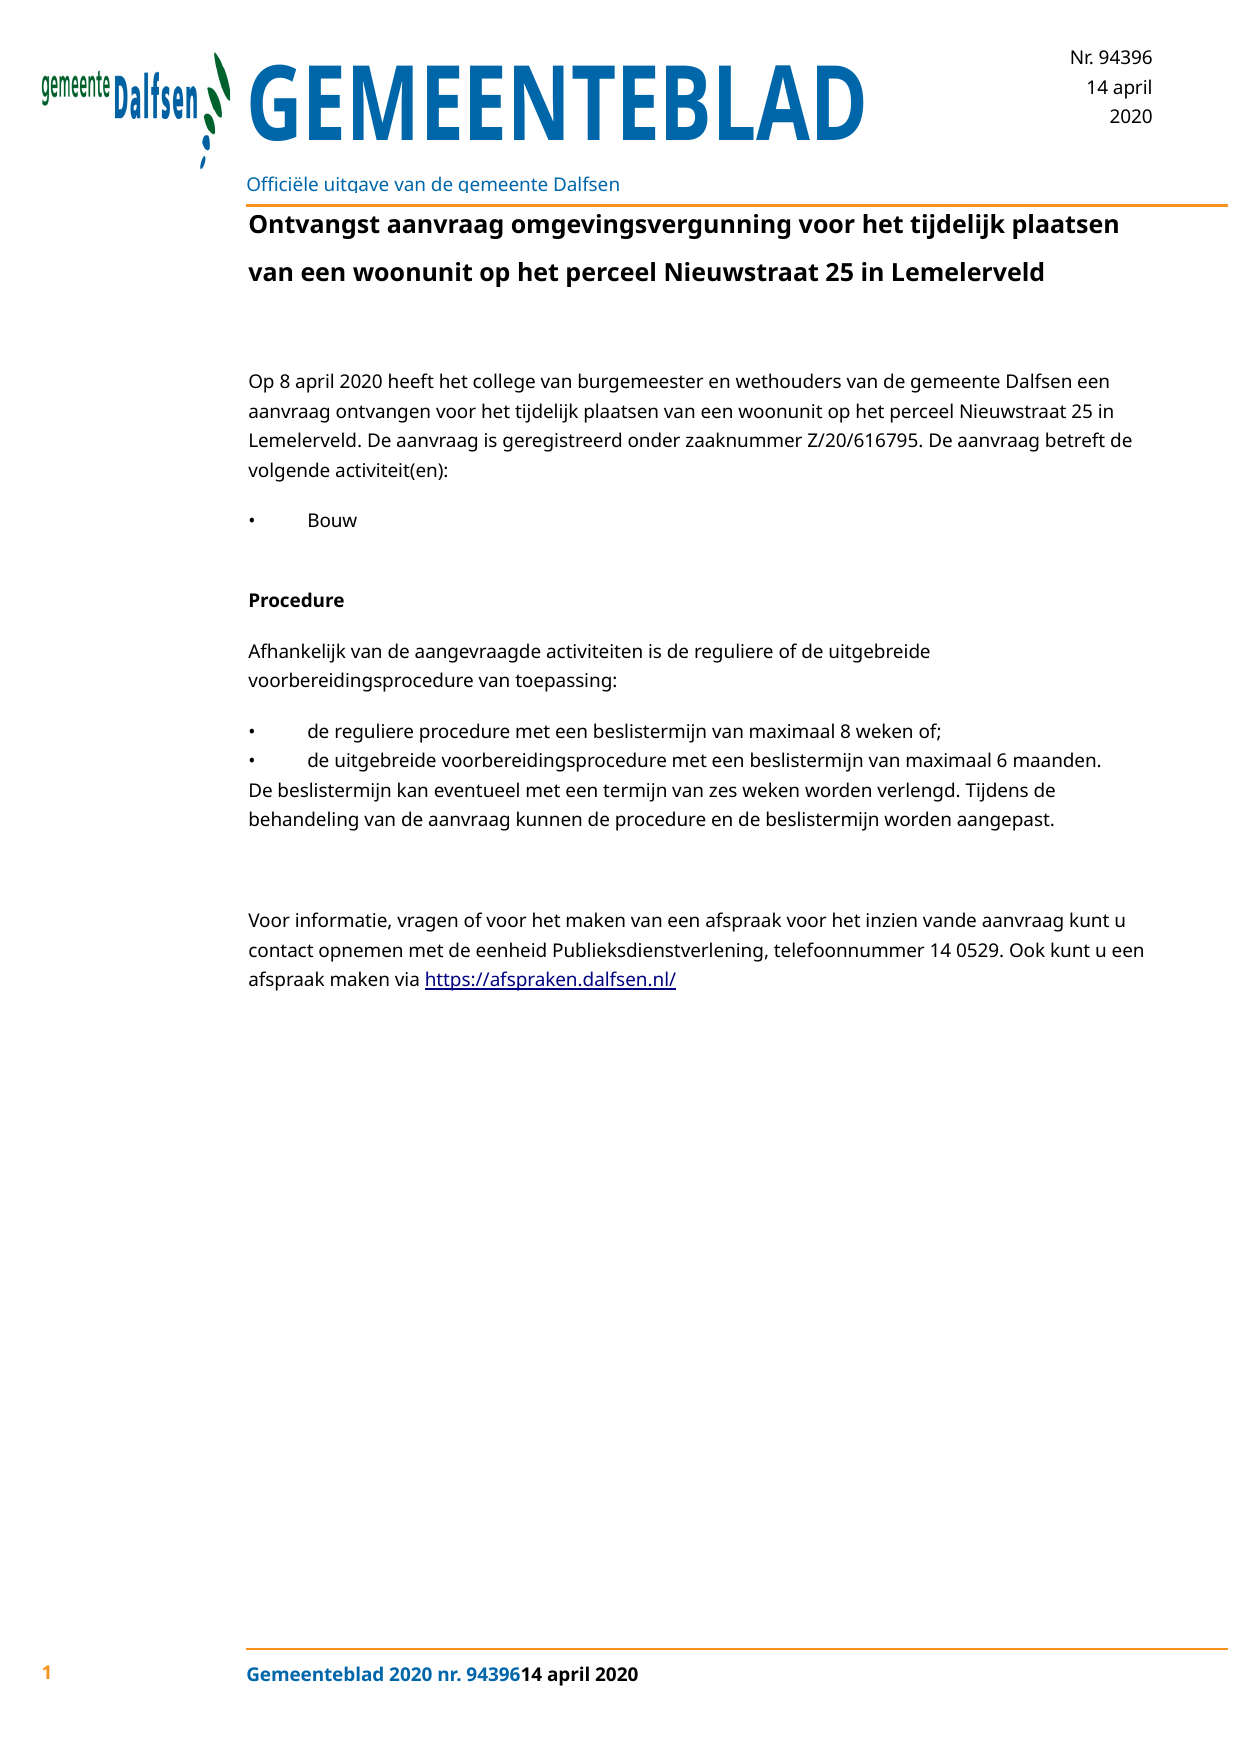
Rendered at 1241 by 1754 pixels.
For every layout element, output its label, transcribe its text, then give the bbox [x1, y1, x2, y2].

text Afhankelijk van de aangevraagde activiteiten is de reguliere of de uitgebreide voorbereidingsprocedure van toepassing: [248, 638, 1152, 693]
list Bouw [248, 507, 1152, 533]
list de uitgebreide voorbereidingsprocedure met een beslistermijn van maximaal 6 maanden. [248, 747, 1152, 773]
text Ontvangst aanvraag omgevingsvergunning voor het tijdelijk plaatsen van een woonunit op het perceel Nieuwstraat 25 in Lemelerveld [248, 207, 1152, 288]
text Op 8 april 2020 heeft het college van burgemeester en wethouders van de gemeente Dalfsen een aanvraag ontvangen voor het tijdelijk plaatsen van een woonunit op het perceel Nieuwstraat 25 in Lemelerveld. De aanvraag is geregistreerd onder zaaknummer Z/20/616795. De aanvraag betreft de volgende activiteit(en): [248, 368, 1152, 483]
list de reguliere procedure met een beslistermijn van maximaal 8 weken of; [248, 718, 1152, 744]
text Procedure [248, 587, 1152, 613]
text De beslistermijn kan eventueel met een termijn van zes weken worden verlengd. Tijdens de behandeling van de aanvraag kunnen de procedure en de beslistermijn worden aangepast. [248, 777, 1152, 832]
text Voor informatie, vragen of voor het maken van een afspraak voor het inzien vande aanvraag kunt u contact opnemen met de eenheid Publieksdienstverlening, telefoonnummer 14 0529. Ook kunt u een afspraak maken via https://afspraken.dalfsen.nl/ [248, 907, 1152, 992]
picture [41, 47, 231, 172]
